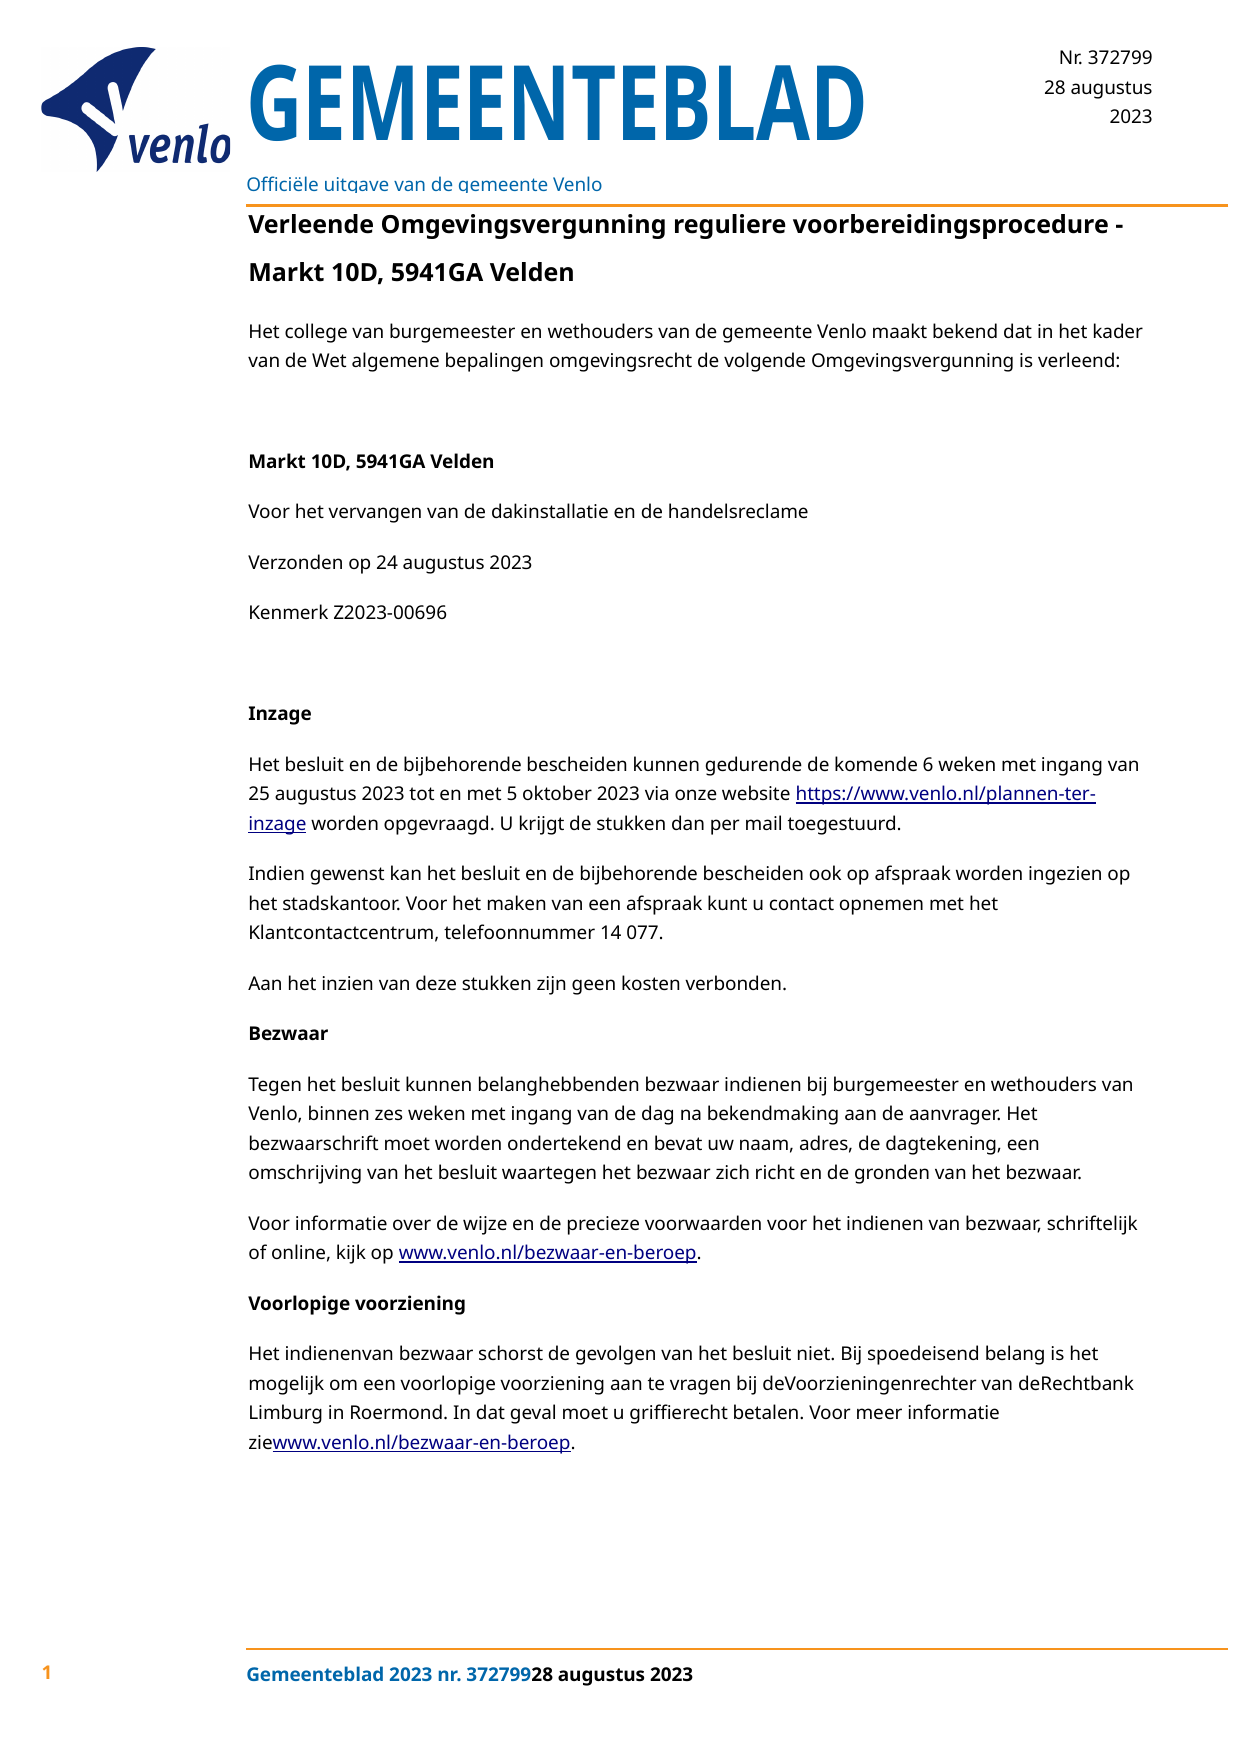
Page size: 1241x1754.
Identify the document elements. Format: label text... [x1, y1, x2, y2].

picture [41, 47, 231, 172]
text Indien gewenst kan het besluit en de bijbehorende bescheiden ook op afspraak worden ingezien op het stadskantoor. Voor het maken van een afspraak kunt u contact opnemen met het Klantcontactcentrum, telefoonnummer 14 077. [248, 860, 1152, 945]
text Aan het inzien van deze stukken zijn geen kosten verbonden. [248, 970, 1152, 996]
text Tegen het besluit kunnen belanghebbenden bezwaar indienen bij burgemeester en wethouders van Venlo, binnen zes weken met ingang van de dag na bekendmaking aan de aanvrager. Het bezwaarschrift moet worden ondertekend en bevat uw naam, adres, de dagtekening, een omschrijving van het besluit waartegen het bezwaar zich richt en de gronden van het bezwaar. [248, 1071, 1152, 1185]
text Inzage [248, 700, 1152, 726]
text Voor het vervangen van de dakinstallatie en de handelsreclame [248, 499, 1152, 524]
text Verzonden op 24 augustus 2023 [248, 549, 1152, 575]
text Het besluit en de bijbehorende bescheiden kunnen gedurende de komende 6 weken met ingang van 25 augustus 2023 tot en met 5 oktober 2023 via onze website https://www.venlo.nl/plannen-ter-inzage worden opgevraagd. U krijgt de stukken dan per mail toegestuurd. [248, 751, 1152, 836]
text Verleende Omgevingsvergunning reguliere voorbereidingsprocedure - Markt 10D, 5941GA Velden [248, 207, 1152, 288]
text Bezwaar [248, 1020, 1152, 1046]
text Het college van burgemeester en wethouders van de gemeente Venlo maakt bekend dat in het kader van de Wet algemene bepalingen omgevingsrecht de volgende Omgevingsvergunning is verleend: [248, 318, 1152, 373]
text Voor informatie over de wijze en de precieze voorwaarden voor het indienen van bezwaar, schriftelijk of online, kijk op www.venlo.nl/bezwaar-en-beroep. [248, 1210, 1152, 1265]
text Voorlopige voorziening [248, 1290, 1152, 1316]
text Kenmerk Z2023-00696 [248, 599, 1152, 625]
text Markt 10D, 5941GA Velden [248, 448, 1152, 474]
text Het indienenvan bezwaar schorst de gevolgen van het besluit niet. Bij spoedeisend belang is het mogelijk om een voorlopige voorziening aan te vragen bij deVoorzieningenrechter van deRechtbank Limburg in Roermond. In dat geval moet u griffierecht betalen. Voor meer informatie ziewww.venlo.nl/bezwaar-en-beroep. [248, 1340, 1152, 1455]
